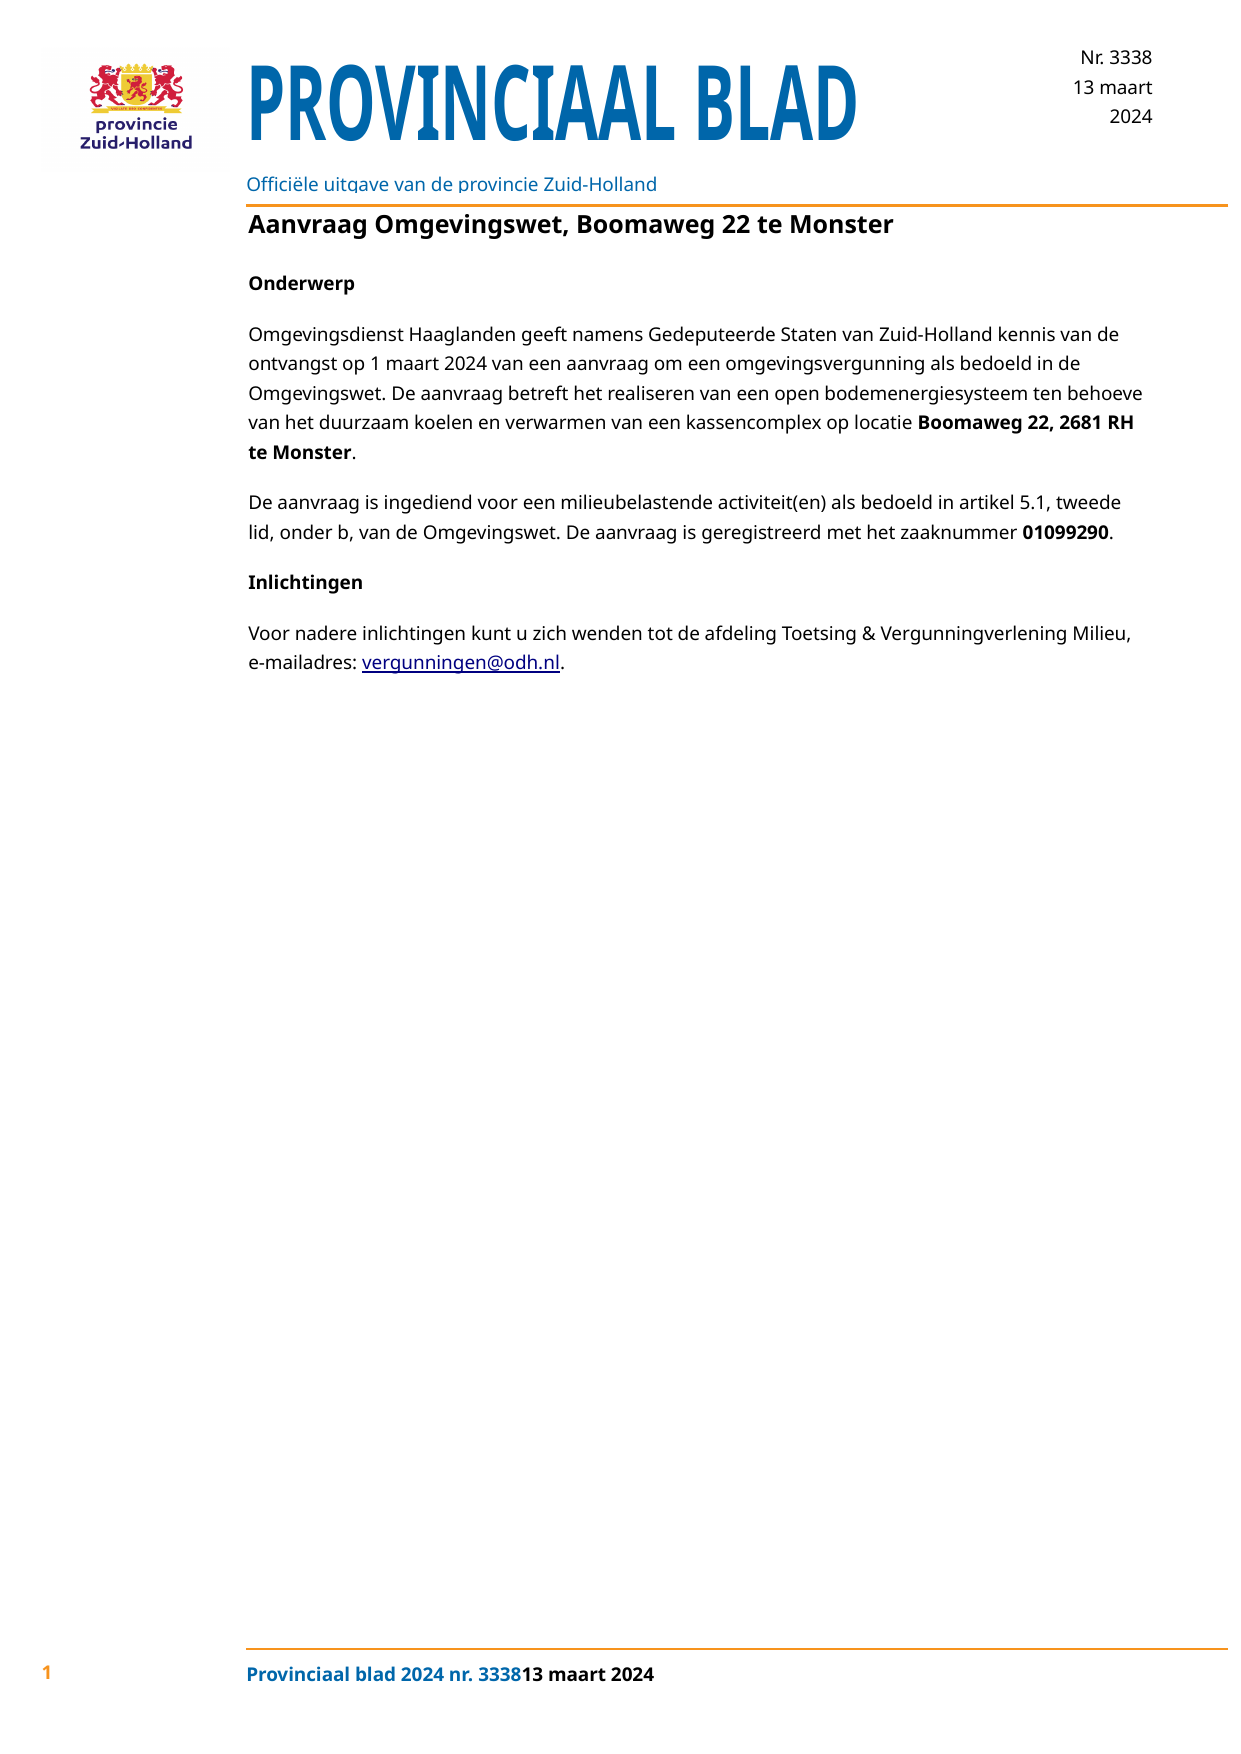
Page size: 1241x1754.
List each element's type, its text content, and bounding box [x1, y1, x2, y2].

text Aanvraag Omgevingswet, Boomaweg 22 te Monster [248, 207, 1152, 241]
text Onderwerp [248, 270, 1152, 296]
text Omgevingsdienst Haaglanden geeft namens Gedeputeerde Staten van Zuid-Holland kennis van de ontvangst op 1 maart 2024 van een aanvraag om een omgevingsvergunning als bedoeld in de Omgevingswet. De aanvraag betreft het realiseren van een open bodemenergiesysteem ten behoeve van het duurzaam koelen en verwarmen van een kassencomplex op locatie Boomaweg 22, 2681 RH te Monster. [248, 321, 1152, 465]
picture [41, 47, 231, 172]
text De aanvraag is ingediend voor een milieubelastende activiteit(en) als bedoeld in artikel 5.1, tweede lid, onder b, van de Omgevingswet. De aanvraag is geregistreerd met het zaaknummer 01099290. [248, 489, 1152, 545]
text Voor nadere inlichtingen kunt u zich wenden tot de afdeling Toetsing & Vergunningverlening Milieu, e-mailadres: vergunningen@odh.nl. [248, 620, 1152, 675]
text Inlichtingen [248, 569, 1152, 595]
